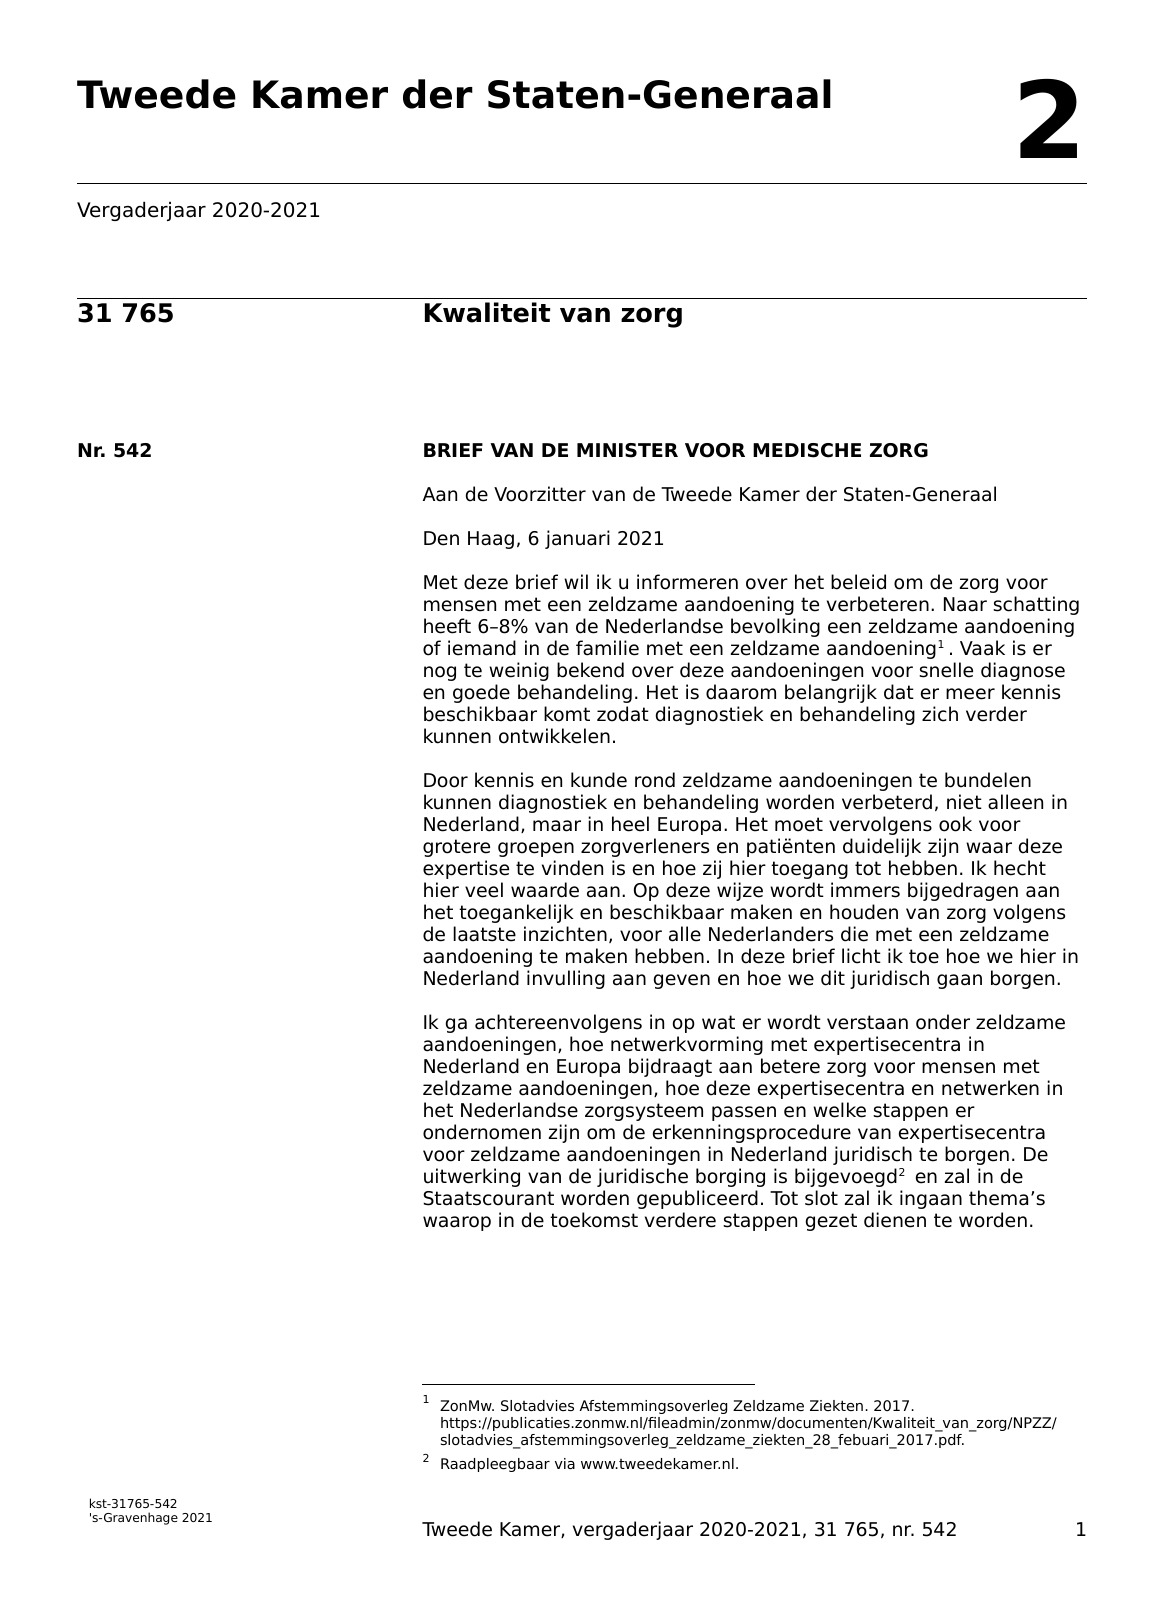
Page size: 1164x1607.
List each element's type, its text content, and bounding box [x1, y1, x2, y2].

text Raadpleegbaar via www.tweedekamer.nl. [422, 1452, 1087, 1474]
text Ik ga achtereenvolgens in op wat er wordt verstaan onder zeldzame aandoeningen, hoe netwerkvorming met expertisecentra in Nederland en Europa bijdraagt aan betere zorg voor mensen met zeldzame aandoeningen, hoe deze expertisecentra en netwerken in het Nederlandse zorgsysteem passen en welke stappen er ondernomen zijn om de erkenningsprocedure van expertisecentra voor zeldzame aandoeningen in Nederland juridisch te borgen. De uitwerking van de juridische borging is bijgevoegd en zal in de Staatscourant worden gepubliceerd. Tot slot zal ik ingaan thema’s waarop in de toekomst verdere stappen gezet dienen te worden. [422, 1012, 1087, 1232]
table_cell Vergaderjaar 2020-2021 [77, 184, 1087, 298]
table_header Tweede Kamer der Staten-Generaal [77, 59, 886, 183]
text Den Haag, 6 januari 2021 [422, 528, 1087, 550]
text Door kennis en kunde rond zeldzame aandoeningen te bundelen kunnen diagnostiek en behandeling worden verbeterd, niet alleen in Nederland, maar in heel Europa. Het moet vervolgens ook voor grotere groepen zorgverleners en patiënten duidelijk zijn waar deze expertise te vinden is en hoe zij hier toegang tot hebben. Ik hecht hier veel waarde aan. Op deze wijze wordt immers bijgedragen aan het toegankelijk en beschikbaar maken en houden van zorg volgens de laatste inzichten, voor alle Nederlanders die met een zeldzame aandoening te maken hebben. In deze brief licht ik toe hoe we hier in Nederland invulling aan geven en hoe we dit juridisch gaan borgen. [422, 770, 1087, 990]
text kst-31765-542 [88, 1497, 323, 1511]
table_header 2 [886, 59, 1087, 183]
text 's-Gravenhage 2021 [88, 1511, 323, 1525]
text Met deze brief wil ik u informeren over het beleid om de zorg voor mensen met een zeldzame aandoening te verbeteren. Naar schatting heeft 6–8% van de Nederlandse bevolking een zeldzame aandoening of iemand in de familie met een zeldzame aandoening. Vaak is er nog te weinig bekend over deze aandoeningen voor snelle diagnose en goede behandeling. Het is daarom belangrijk dat er meer kennis beschikbaar komt zodat diagnostiek en behandeling zich verder kunnen ontwikkelen. [422, 572, 1087, 748]
text ZonMw. Slotadvies Afstemmingsoverleg Zeldzame Ziekten. 2017. https://publicaties.zonmw.nl/fileadmin/zonmw/documenten/Kwaliteit_van_zorg/NPZZ/slotadvies_afstemmingsoverleg_zeldzame_ziekten_28_febuari_2017.pdf. [422, 1393, 1087, 1449]
text Aan de Voorzitter van de Tweede Kamer der Staten-Generaal [422, 484, 1087, 506]
subtitle 31 765 Kwaliteit van zorg [77, 299, 1087, 329]
subtitle Nr. 542 BRIEF VAN DE MINISTER VOOR MEDISCHE ZORG [77, 440, 1087, 462]
